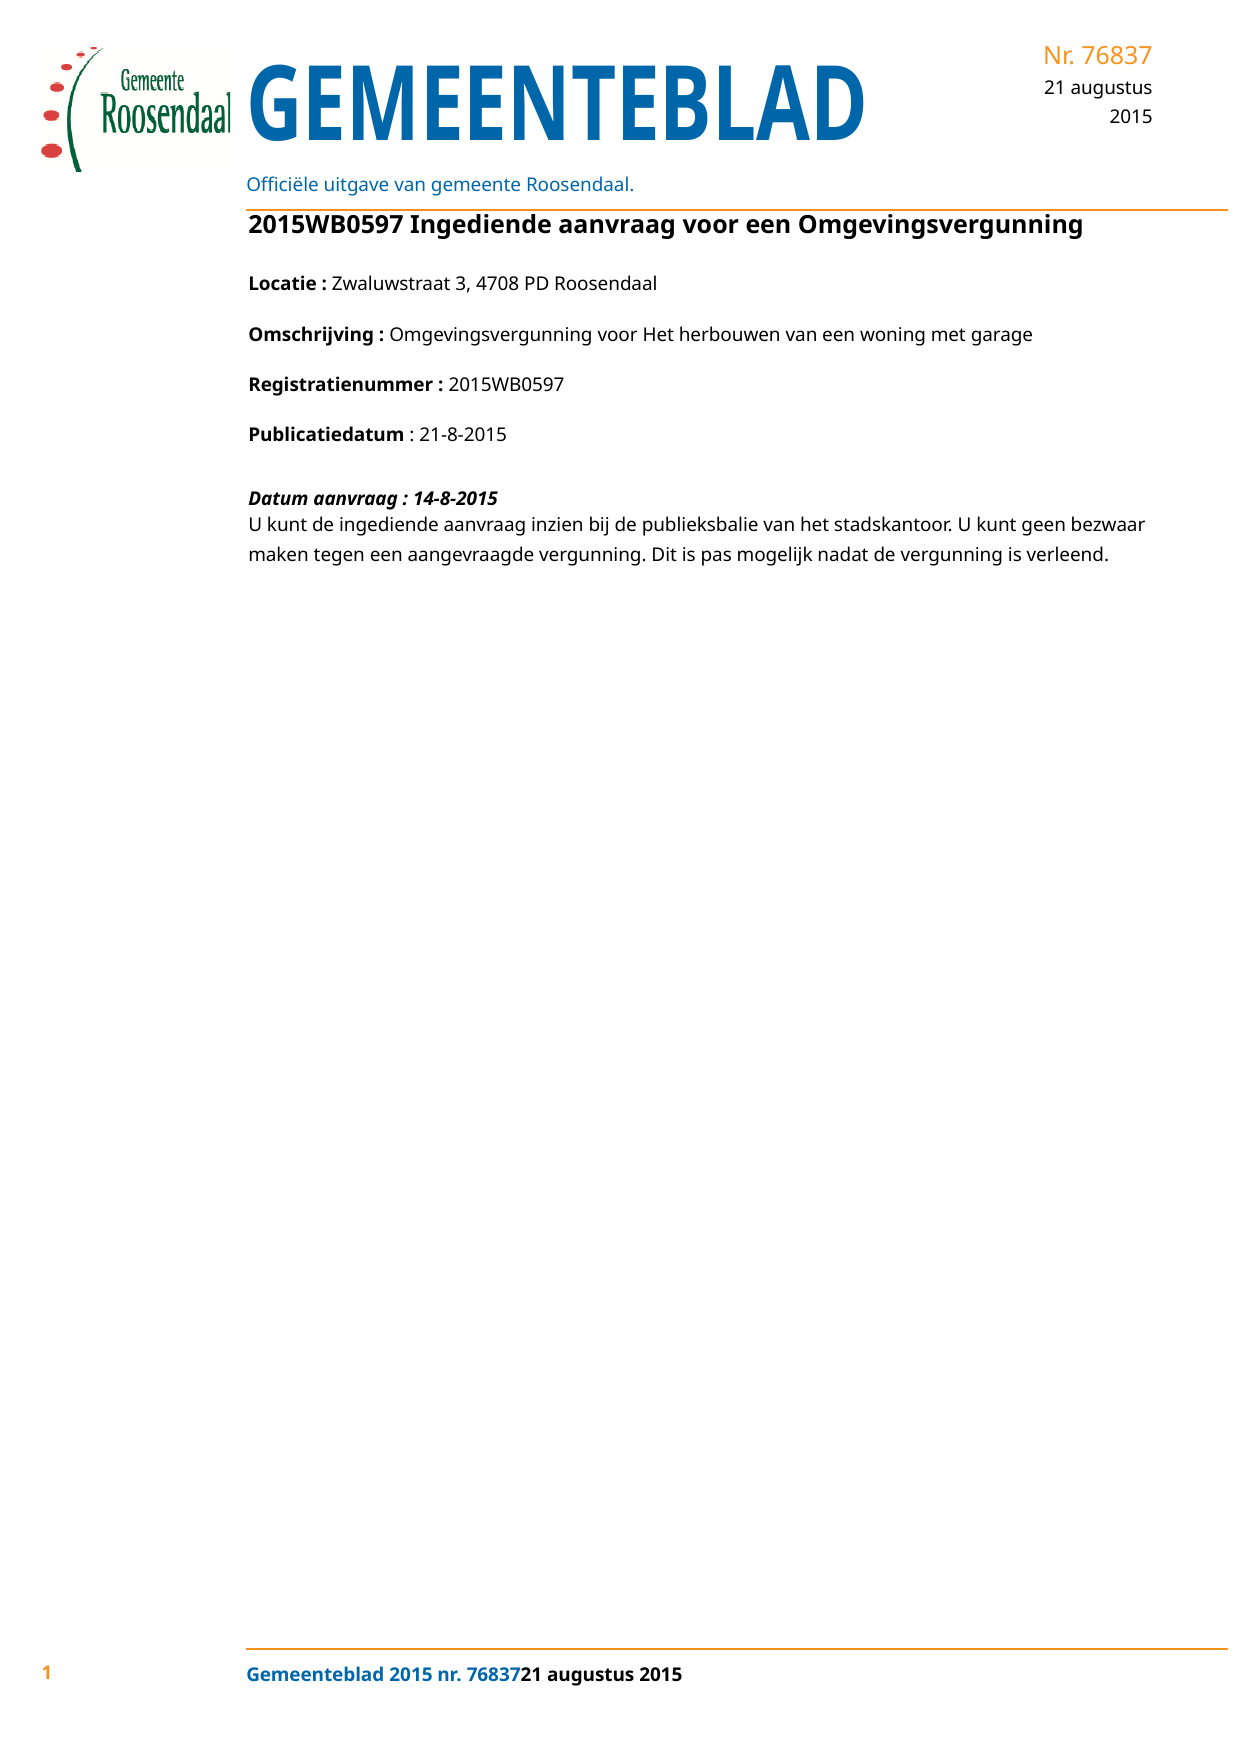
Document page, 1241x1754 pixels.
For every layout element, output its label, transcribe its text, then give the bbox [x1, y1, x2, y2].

text Publicatiedatum : 21-8-2015 [248, 422, 1152, 447]
text 2015WB0597 Ingediende aanvraag voor een Omgevingsvergunning [248, 211, 1152, 241]
text Datum aanvraag : 14-8-2015 [248, 486, 1152, 511]
text Omschrijving : Omgevingsvergunning voor Het herbouwen van een woning met garage [248, 321, 1152, 346]
text Registratienummer : 2015WB0597 [248, 371, 1152, 397]
text U kunt de ingediende aanvraag inzien bij de publieksbalie van het stadskantoor. U kunt geen bezwaar maken tegen een aangevraagde vergunning. Dit is pas mogelijk nadat de vergunning is verleend. [248, 511, 1152, 567]
text Locatie : Zwaluwstraat 3, 4708 PD Roosendaal [248, 270, 1152, 296]
picture [41, 47, 231, 172]
